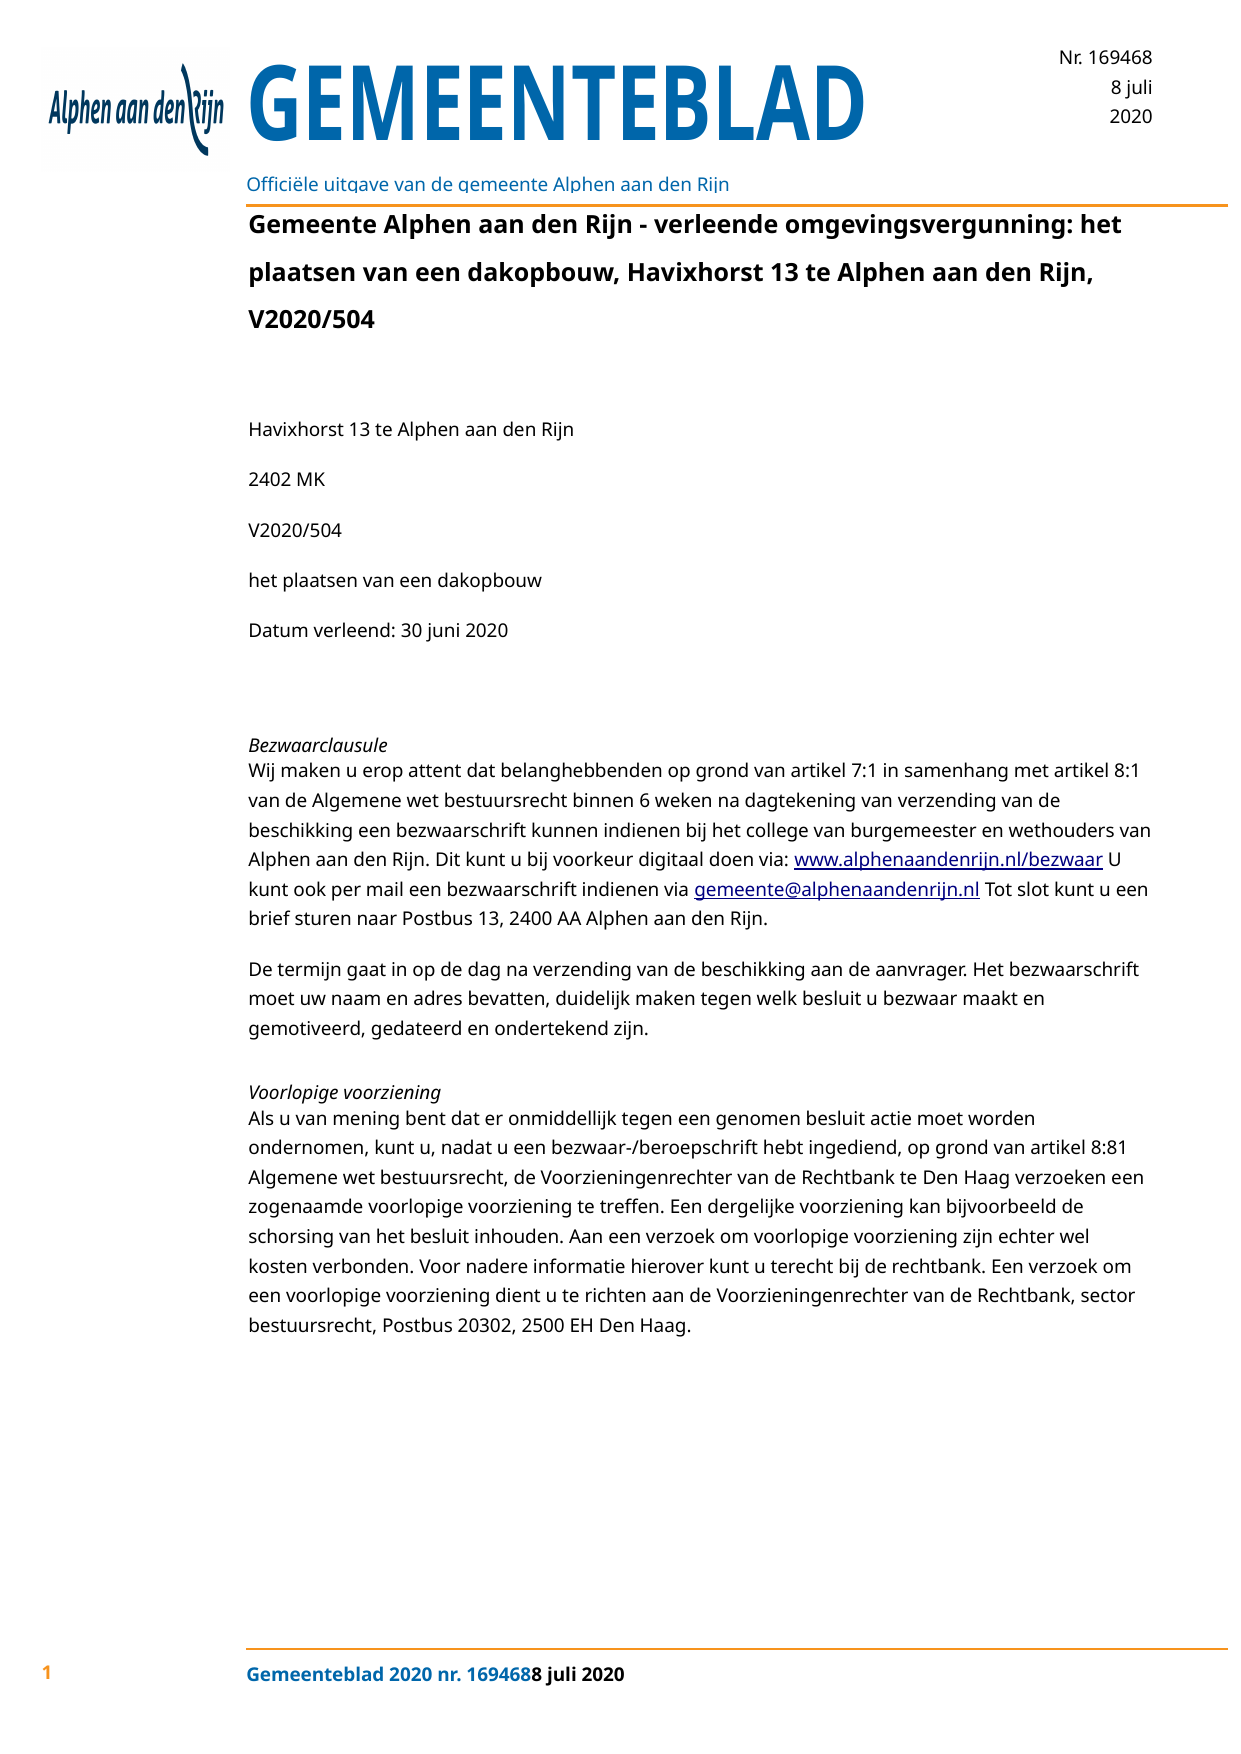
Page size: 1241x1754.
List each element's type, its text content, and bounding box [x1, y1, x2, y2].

text Als u van mening bent dat er onmiddellijk tegen een genomen besluit actie moet worden ondernomen, kunt u, nadat u een bezwaar-/beroepschrift hebt ingediend, op grond van artikel 8:81 Algemene wet bestuursrecht, de Voorzieningenrechter van de Rechtbank te Den Haag verzoeken een zogenaamde voorlopige voorziening te treffen. Een dergelijke voorziening kan bijvoorbeeld de schorsing van het besluit inhouden. Aan een verzoek om voorlopige voorziening zijn echter wel kosten verbonden. Voor nadere informatie hierover kunt u terecht bij de rechtbank. Een verzoek om een voorlopige voorziening dient u te richten aan de Voorzieningenrechter van de Rechtbank, sector bestuursrecht, Postbus 20302, 2500 EH Den Haag. [248, 1105, 1152, 1338]
picture [41, 47, 231, 172]
text Datum verleend: 30 juni 2020 [248, 618, 1152, 643]
text De termijn gaat in op de dag na verzending van de beschikking aan de aanvrager. Het bezwaarschrift moet uw naam en adres bevatten, duidelijk maken tegen welk besluit u bezwaar maakt en gemotiveerd, gedateerd en ondertekend zijn. [248, 956, 1152, 1041]
text Voorlopige voorziening [248, 1079, 1152, 1105]
text Bezwaarclausule [248, 732, 1152, 758]
text Wij maken u erop attent dat belanghebbenden op grond van artikel 7:1 in samenhang met artikel 8:1 van de Algemene wet bestuursrecht binnen 6 weken na dagtekening van verzending van de beschikking een bezwaarschrift kunnen indienen bij het college van burgemeester en wethouders van Alphen aan den Rijn. Dit kunt u bij voorkeur digitaal doen via: www.alphenaandenrijn.nl/bezwaar U kunt ook per mail een bezwaarschrift indienen via gemeente@alphenaandenrijn.nl Tot slot kunt u een brief sturen naar Postbus 13, 2400 AA Alphen aan den Rijn. [248, 758, 1152, 931]
text V2020/504 [248, 517, 1152, 542]
text 2402 MK [248, 466, 1152, 492]
text Gemeente Alphen aan den Rijn - verleende omgevingsvergunning: het plaatsen van een dakopbouw, Havixhorst 13 te Alphen aan den Rijn, V2020/504 [248, 207, 1152, 336]
text het plaatsen van een dakopbouw [248, 567, 1152, 593]
text Havixhorst 13 te Alphen aan den Rijn [248, 416, 1152, 442]
